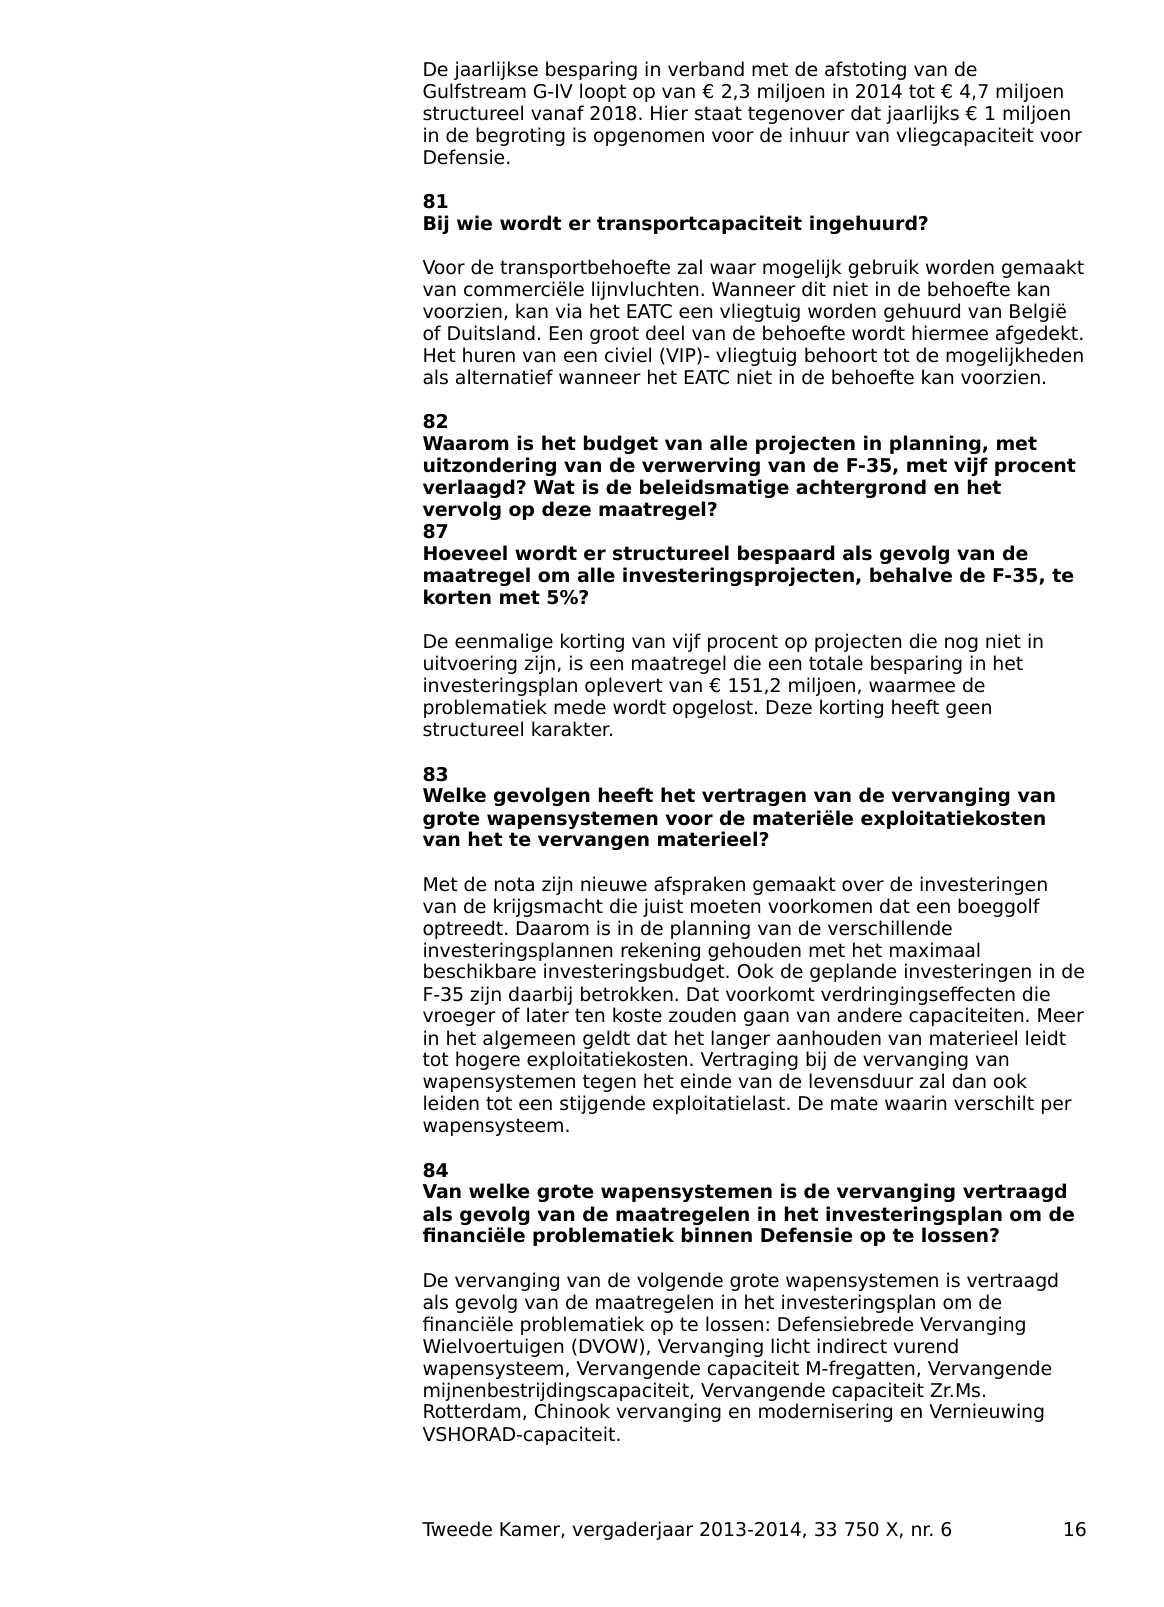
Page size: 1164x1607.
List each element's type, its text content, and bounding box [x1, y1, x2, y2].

text De jaarlijkse besparing in verband met de afstoting van de Gulfstream G-IV loopt op van € 2,3 miljoen in 2014 tot € 4,7 miljoen structureel vanaf 2018. Hier staat tegenover dat jaarlijks € 1 miljoen in de begroting is opgenomen voor de inhuur van vliegcapaciteit voor Defensie. [422, 59, 1087, 169]
text Hoeveel wordt er structureel bespaard als gevolg van de maatregel om alle investeringsprojecten, behalve de F-35, te korten met 5%? [422, 543, 1087, 609]
text De vervanging van de volgende grote wapensystemen is vertraagd als gevolg van de maatregelen in het investeringsplan om de financiële problematiek op te lossen: Defensiebrede Vervanging Wielvoertuigen (DVOW), Vervanging licht indirect vurend wapensysteem, Vervangende capaciteit M-fregatten, Vervangende mijnenbestrijdingscapaciteit, Vervangende capaciteit Zr.Ms. Rotterdam, Chinook vervanging en modernisering en Vernieuwing VSHORAD-capaciteit. [422, 1269, 1087, 1445]
text Bij wie wordt er transportcapaciteit ingehuurd? [422, 213, 1087, 235]
text De eenmalige korting van vijf procent op projecten die nog niet in uitvoering zijn, is een maatregel die een totale besparing in het investeringsplan oplevert van € 151,2 miljoen, waarmee de problematiek mede wordt opgelost. Deze korting heeft geen structureel karakter. [422, 631, 1087, 741]
text Van welke grote wapensystemen is de vervanging vertraagd als gevolg van de maatregelen in het investeringsplan om de financiële problematiek binnen Defensie op te lossen? [422, 1181, 1087, 1247]
text Voor de transportbehoefte zal waar mogelijk gebruik worden gemaakt van commerciële lijnvluchten. Wanneer dit niet in de behoefte kan voorzien, kan via het EATC een vliegtuig worden gehuurd van België of Duitsland. Een groot deel van de behoefte wordt hiermee afgedekt. Het huren van een civiel (VIP)- vliegtuig behoort tot de mogelijkheden als alternatief wanneer het EATC niet in de behoefte kan voorzien. [422, 257, 1087, 389]
text 83 [422, 763, 1087, 785]
text 84 [422, 1159, 1087, 1181]
text 81 [422, 191, 1087, 213]
text 82 [422, 411, 1087, 433]
text Met de nota zijn nieuwe afspraken gemaakt over de investeringen van de krijgsmacht die juist moeten voorkomen dat een boeggolf optreedt. Daarom is in de planning van de verschillende investeringsplannen rekening gehouden met het maximaal beschikbare investeringsbudget. Ook de geplande investeringen in de F-35 zijn daarbij betrokken. Dat voorkomt verdringingseffecten die vroeger of later ten koste zouden gaan van andere capaciteiten. Meer in het algemeen geldt dat het langer aanhouden van materieel leidt tot hogere exploitatiekosten. Vertraging bij de vervanging van wapensystemen tegen het einde van de levensduur zal dan ook leiden tot een stijgende exploitatielast. De mate waarin verschilt per wapensysteem. [422, 873, 1087, 1137]
text 87 [422, 521, 1087, 543]
text Welke gevolgen heeft het vertragen van de vervanging van grote wapensystemen voor de materiële exploitatiekosten van het te vervangen materieel? [422, 785, 1087, 851]
text Waarom is het budget van alle projecten in planning, met uitzondering van de verwerving van de F-35, met vijf procent verlaagd? Wat is de beleidsmatige achtergrond en het vervolg op deze maatregel? [422, 433, 1087, 521]
